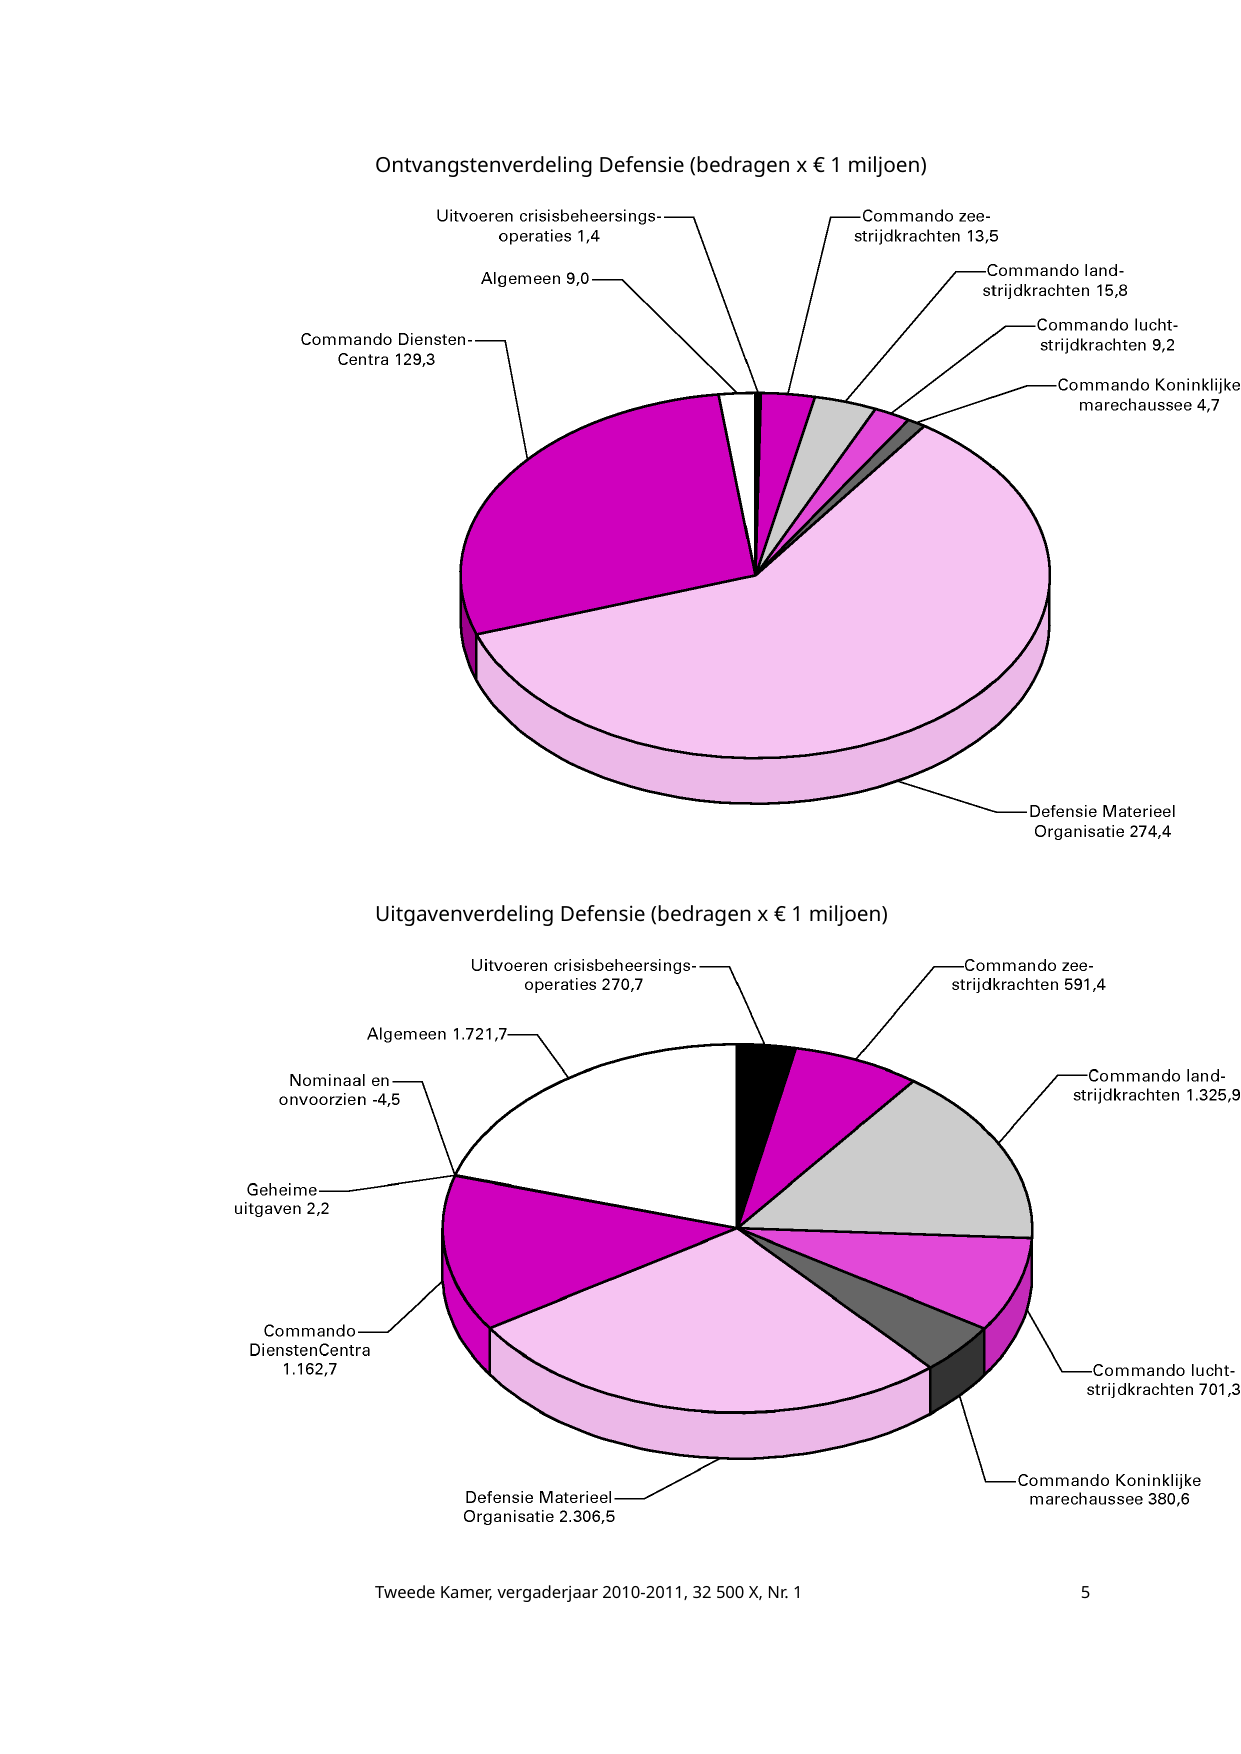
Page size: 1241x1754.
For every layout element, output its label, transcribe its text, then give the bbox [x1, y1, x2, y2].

picture [252, 208, 1241, 841]
text Ontvangstenverdeling Defensie (bedragen x € 1 miljoen) [375, 150, 1090, 178]
picture [233, 957, 1241, 1526]
text Uitgavenverdeling Defensie (bedragen x € 1 miljoen) [375, 899, 1090, 928]
